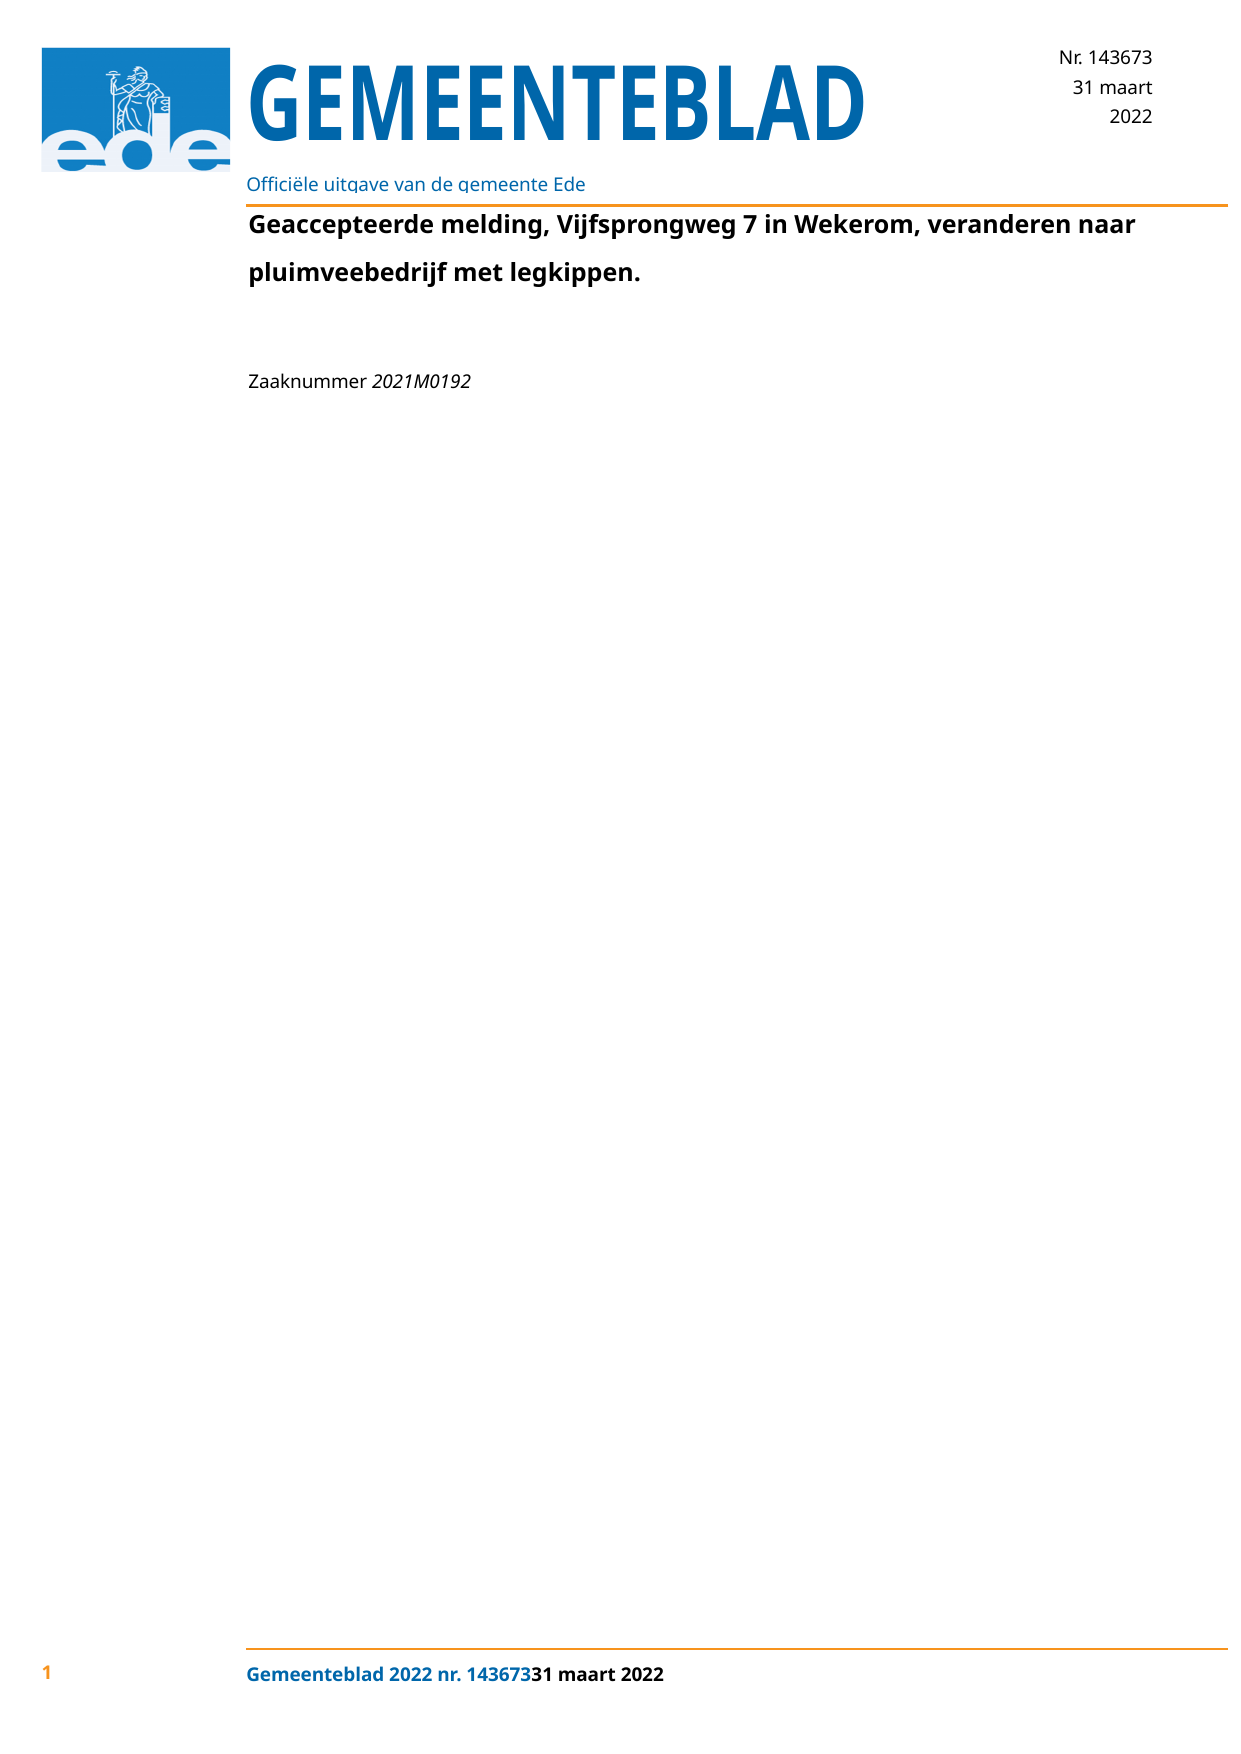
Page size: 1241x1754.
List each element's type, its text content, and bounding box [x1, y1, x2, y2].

picture [41, 47, 231, 172]
text Geaccepteerde melding, Vijfsprongweg 7 in Wekerom, veranderen naar pluimveebedrijf met legkippen. [248, 207, 1152, 288]
text Zaaknummer 2021M0192 [248, 368, 1152, 394]
